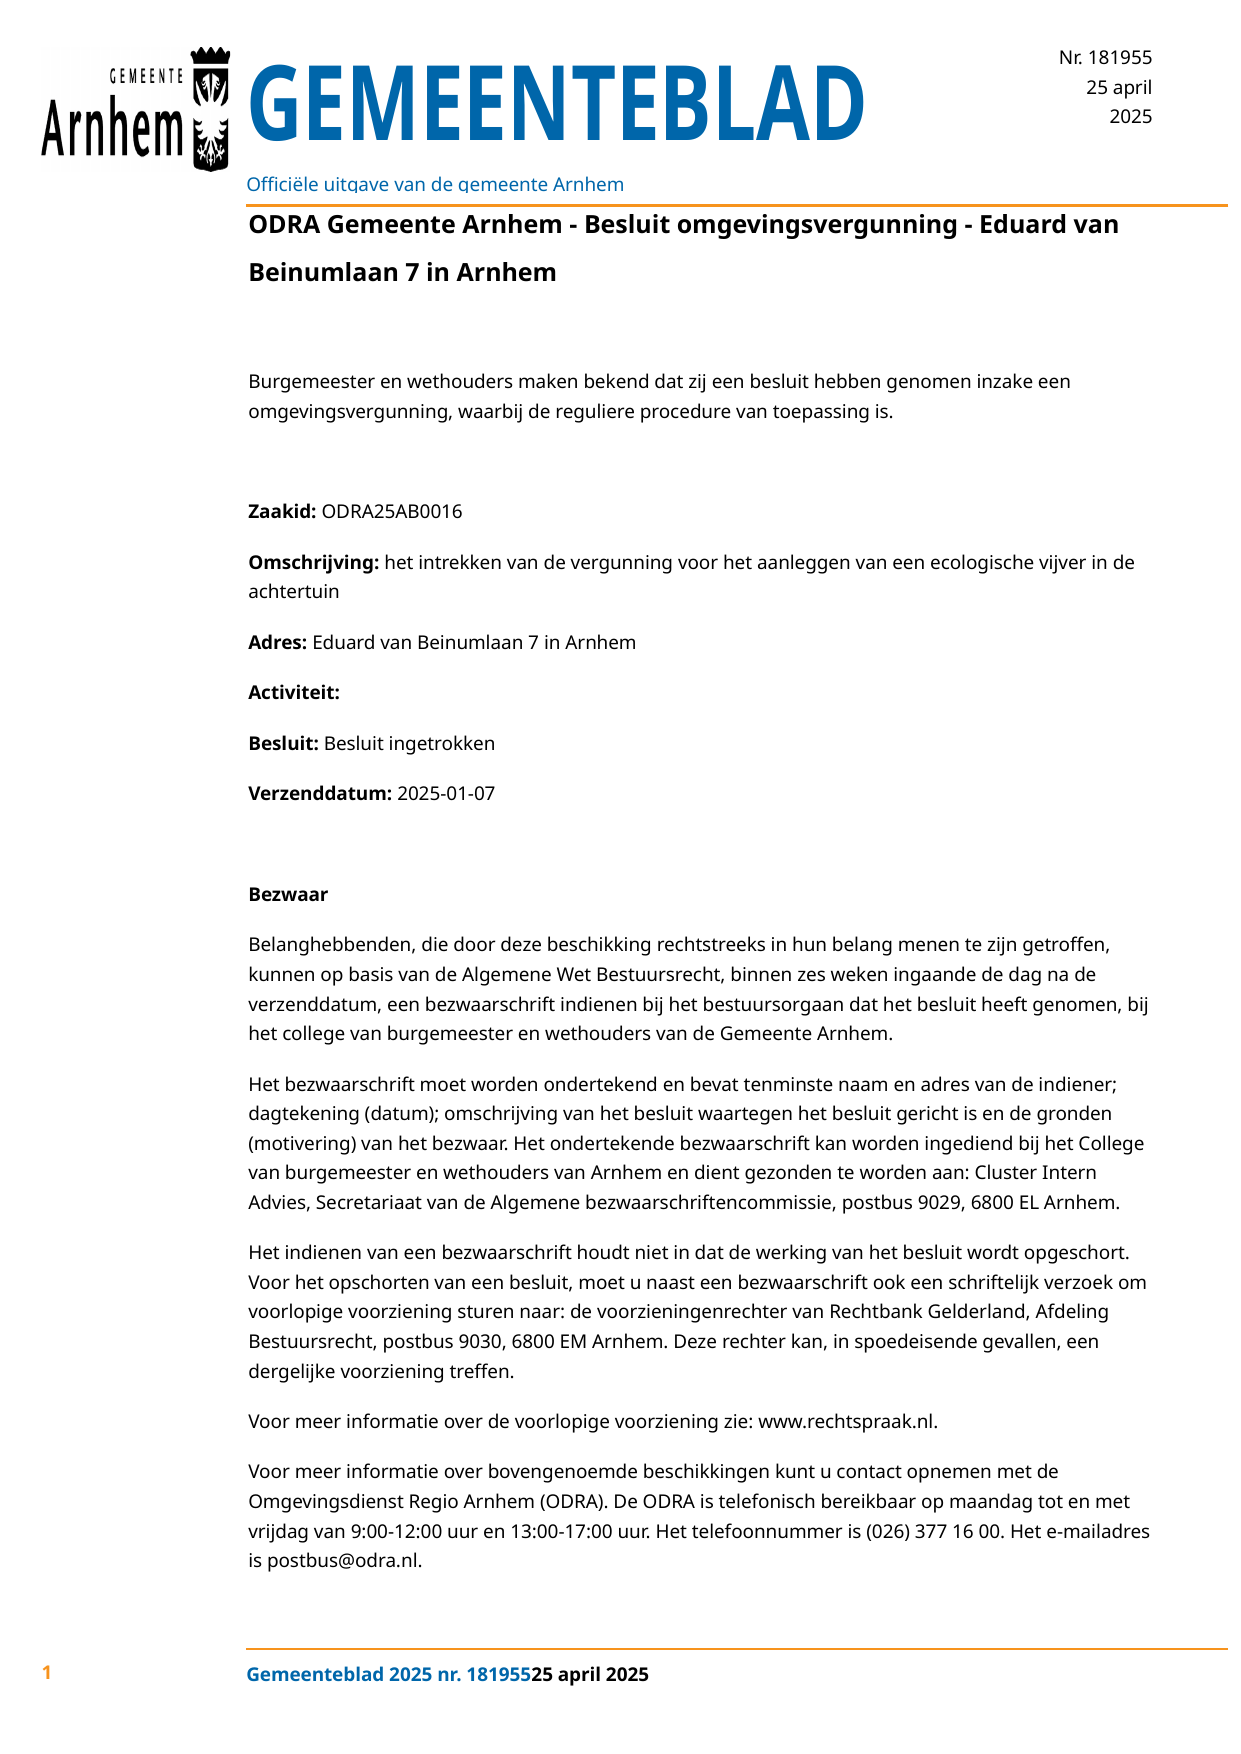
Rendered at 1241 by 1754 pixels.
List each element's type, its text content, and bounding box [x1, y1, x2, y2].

text Zaakid: ODRA25AB0016 [248, 499, 1152, 524]
text Het indienen van een bezwaarschrift houdt niet in dat de werking van het besluit wordt opgeschort. Voor het opschorten van een besluit, moet u naast een bezwaarschrift ook een schriftelijk verzoek om voorlopige voorziening sturen naar: de voorzieningenrechter van Rechtbank Gelderland, Afdeling Bestuursrecht, postbus 9030, 6800 EM Arnhem. Deze rechter kan, in spoedeisende gevallen, een dergelijke voorziening treffen. [248, 1239, 1152, 1384]
text ODRA Gemeente Arnhem - Besluit omgevingsvergunning - Eduard van Beinumlaan 7 in Arnhem [248, 207, 1152, 288]
text Belanghebbenden, die door deze beschikking rechtstreeks in hun belang menen te zijn getroffen, kunnen op basis van de Algemene Wet Bestuursrecht, binnen zes weken ingaande de dag na de verzenddatum, een bezwaarschrift indienen bij het bestuursorgaan dat het besluit heeft genomen, bij het college van burgemeester en wethouders van de Gemeente Arnhem. [248, 932, 1152, 1046]
text Burgemeester en wethouders maken bekend dat zij een besluit hebben genomen inzake een omgevingsvergunning, waarbij de reguliere procedure van toepassing is. [248, 368, 1152, 424]
text Activiteit: [248, 679, 1152, 705]
text Bezwaar [248, 881, 1152, 907]
text Verzenddatum: 2025-01-07 [248, 780, 1152, 806]
picture [41, 47, 231, 172]
text Omschrijving: het intrekken van de vergunning voor het aanleggen van een ecologische vijver in de achtertuin [248, 549, 1152, 604]
text Adres: Eduard van Beinumlaan 7 in Arnhem [248, 629, 1152, 655]
text Besluit: Besluit ingetrokken [248, 730, 1152, 756]
text Voor meer informatie over bovengenoemde beschikkingen kunt u contact opnemen met de Omgevingsdienst Regio Arnhem (ODRA). De ODRA is telefonisch bereikbaar op maandag tot en met vrijdag van 9:00-12:00 uur en 13:00-17:00 uur. Het telefoonnummer is (026) 377 16 00. Het e-mailadres is postbus@odra.nl. [248, 1459, 1152, 1573]
text Het bezwaarschrift moet worden ondertekend en bevat tenminste naam en adres van de indiener; dagtekening (datum); omschrijving van het besluit waartegen het besluit gericht is en de gronden (motivering) van het bezwaar. Het ondertekende bezwaarschrift kan worden ingediend bij het College van burgemeester en wethouders van Arnhem en dient gezonden te worden aan: Cluster Intern Advies, Secretariaat van de Algemene bezwaarschriftencommissie, postbus 9029, 6800 EL Arnhem. [248, 1071, 1152, 1215]
text Voor meer informatie over de voorlopige voorziening zie: www.rechtspraak.nl. [248, 1408, 1152, 1434]
